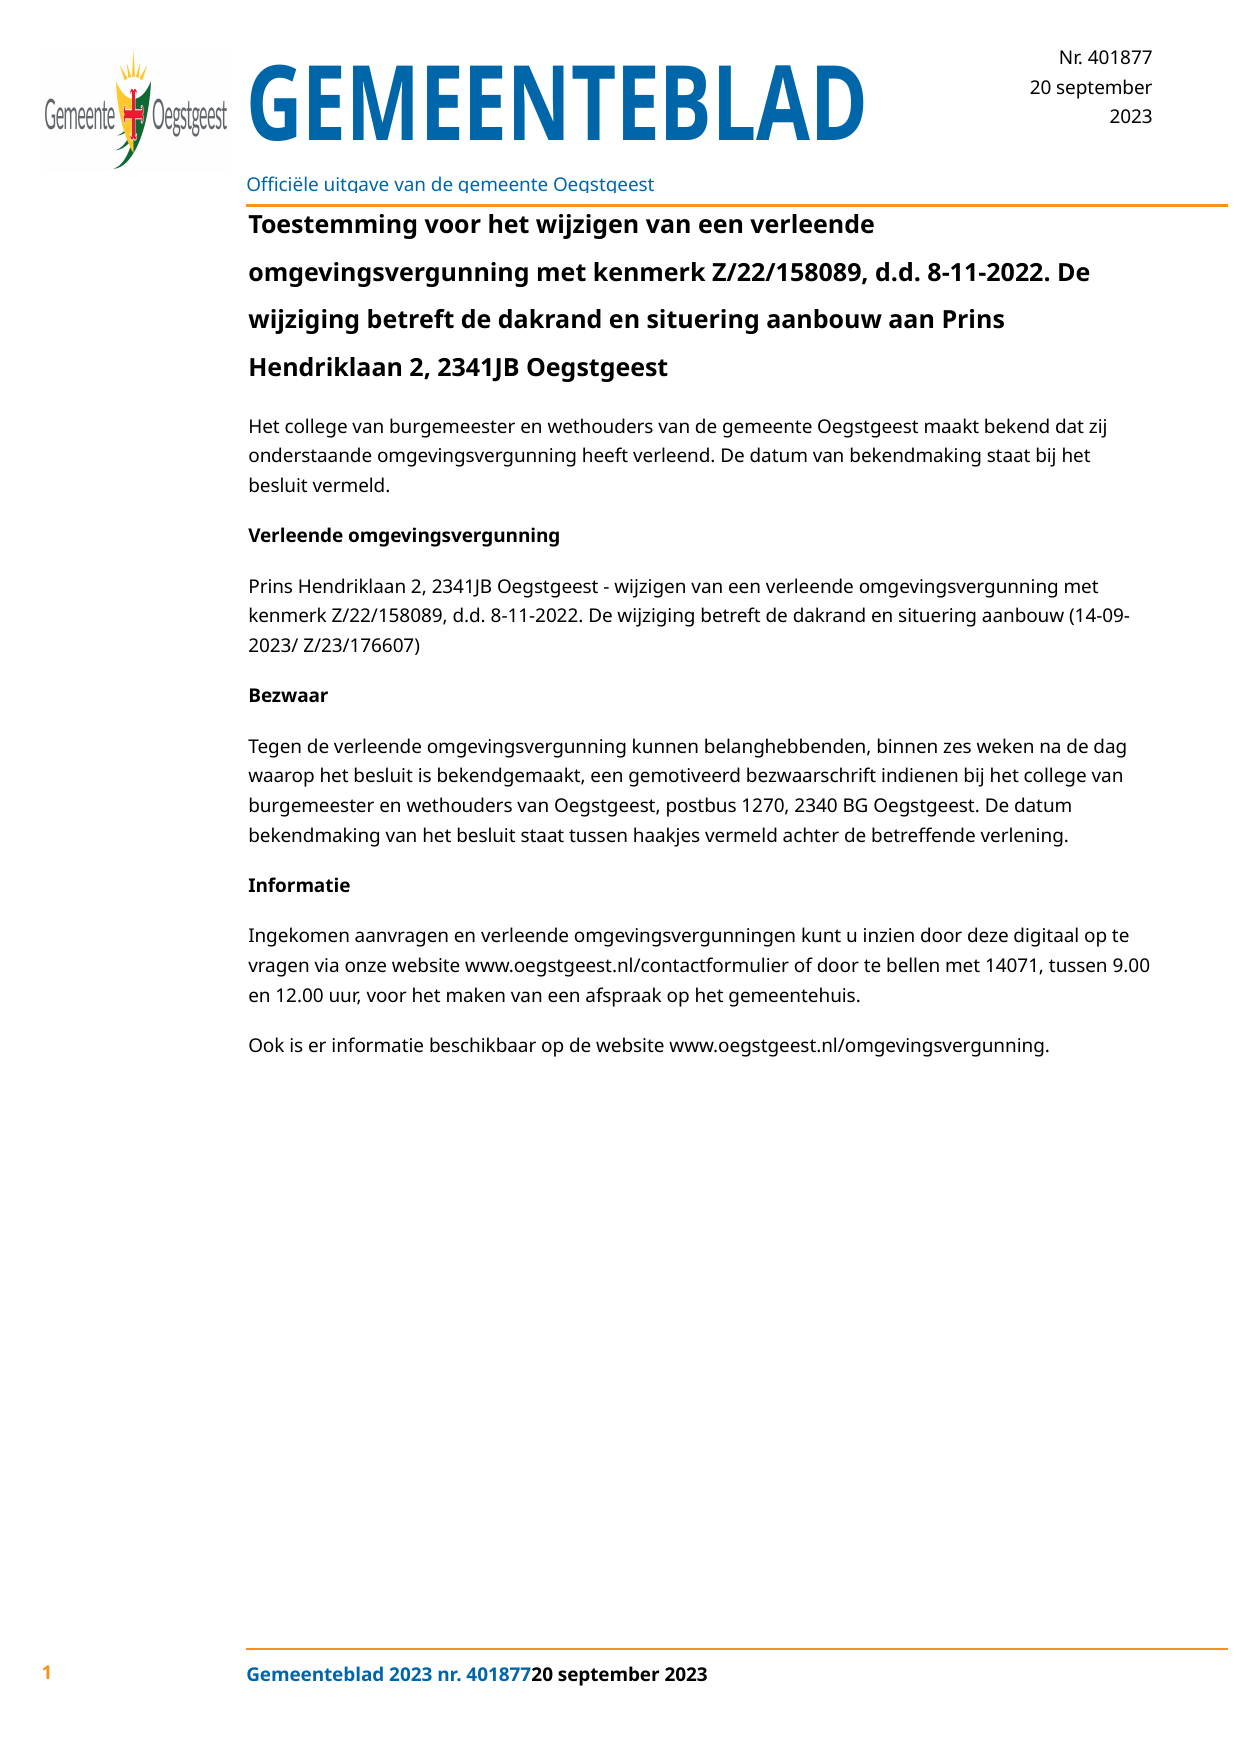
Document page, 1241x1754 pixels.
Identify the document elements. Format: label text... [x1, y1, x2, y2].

text Het college van burgemeester en wethouders van de gemeente Oegstgeest maakt bekend dat zij onderstaande omgevingsvergunning heeft verleend. De datum van bekendmaking staat bij het besluit vermeld. [248, 413, 1152, 498]
text Bezwaar [248, 683, 1152, 708]
text Ingekomen aanvragen en verleende omgevingsvergunningen kunt u inzien door deze digitaal op te vragen via onze website www.oegstgeest.nl/contactformulier of door te bellen met 14071, tussen 9.00 en 12.00 uur, voor het maken van een afspraak op het gemeentehuis. [248, 923, 1152, 1008]
text Informatie [248, 872, 1152, 898]
picture [41, 47, 231, 172]
text Prins Hendriklaan 2, 2341JB Oegstgeest - wijzigen van een verleende omgevingsvergunning met kenmerk Z/22/158089, d.d. 8-11-2022. De wijziging betreft de dakrand en situering aanbouw (14-09-2023/ Z/23/176607) [248, 573, 1152, 658]
text Toestemming voor het wijzigen van een verleende omgevingsvergunning met kenmerk Z/22/158089, d.d. 8-11-2022. De wijziging betreft de dakrand en situering aanbouw aan Prins Hendriklaan 2, 2341JB Oegstgeest [248, 207, 1152, 384]
text Tegen de verleende omgevingsvergunning kunnen belanghebbenden, binnen zes weken na de dag waarop het besluit is bekendgemaakt, een gemotiveerd bezwaarschrift indienen bij het college van burgemeester en wethouders van Oegstgeest, postbus 1270, 2340 BG Oegstgeest. De datum bekendmaking van het besluit staat tussen haakjes vermeld achter de betreffende verlening. [248, 733, 1152, 848]
text Ook is er informatie beschikbaar op de website www.oegstgeest.nl/omgevingsvergunning. [248, 1032, 1152, 1058]
text Verleende omgevingsvergunning [248, 523, 1152, 548]
